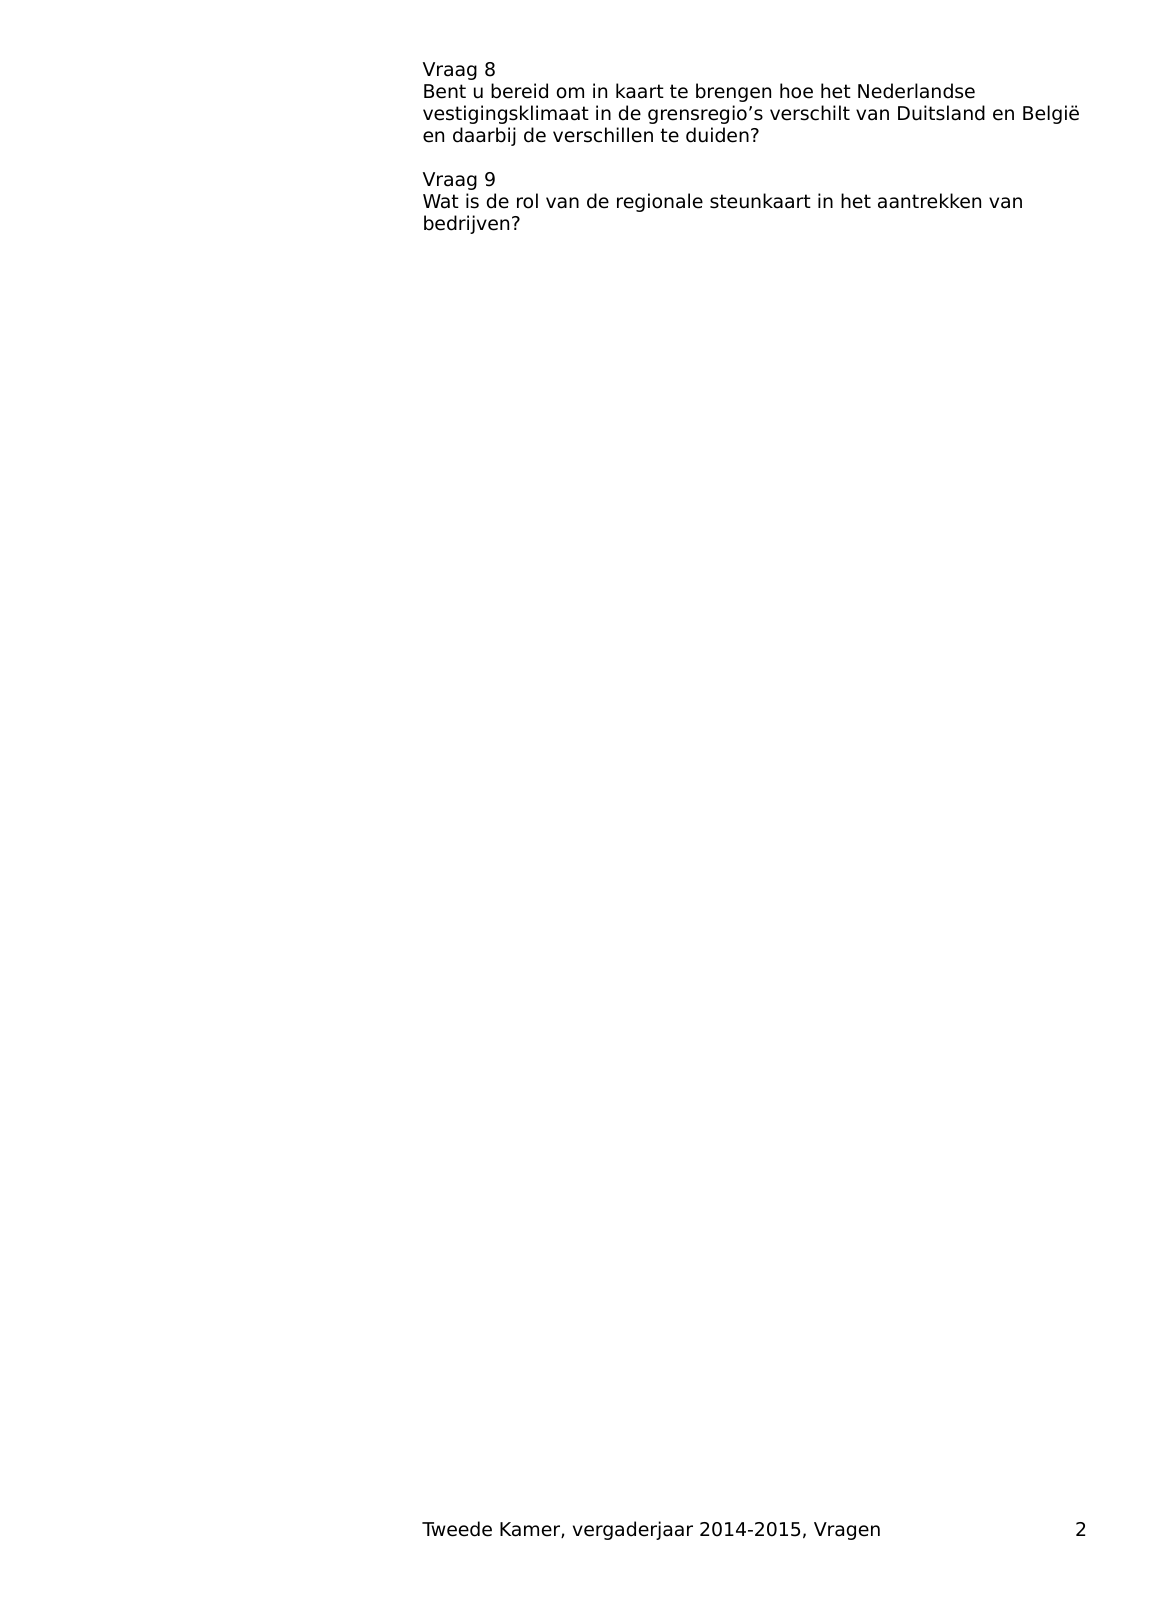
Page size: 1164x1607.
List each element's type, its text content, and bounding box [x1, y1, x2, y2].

text Wat is de rol van de regionale steunkaart in het aantrekken van bedrijven? [422, 191, 1087, 235]
text Vraag 9 [422, 169, 1087, 191]
text Vraag 8 [422, 59, 1087, 81]
text Bent u bereid om in kaart te brengen hoe het Nederlandse vestigingsklimaat in de grensregio’s verschilt van Duitsland en België en daarbij de verschillen te duiden? [422, 81, 1087, 147]
